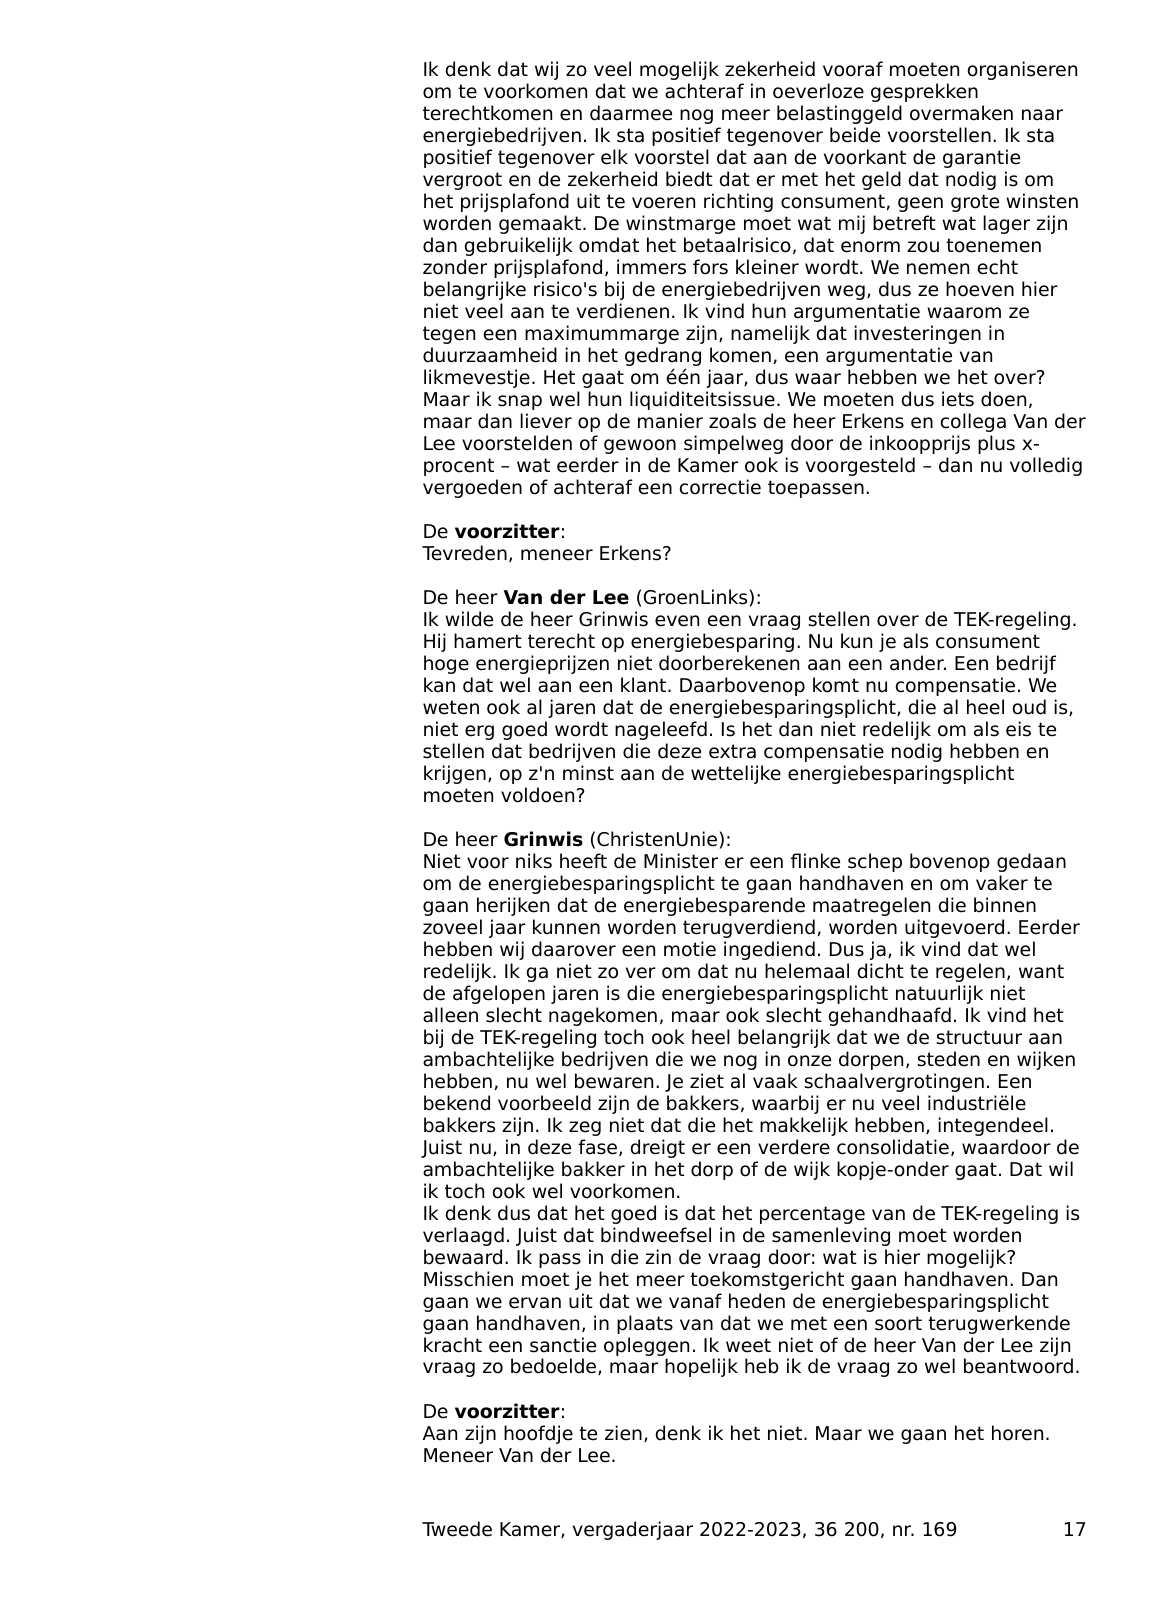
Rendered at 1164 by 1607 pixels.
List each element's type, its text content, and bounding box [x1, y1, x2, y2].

text Ik denk dat wij zo veel mogelijk zekerheid vooraf moeten organiseren om te voorkomen dat we achteraf in oeverloze gesprekken terechtkomen en daarmee nog meer belastinggeld overmaken naar energiebedrijven. Ik sta positief tegenover beide voorstellen. Ik sta positief tegenover elk voorstel dat aan de voorkant de garantie vergroot en de zekerheid biedt dat er met het geld dat nodig is om het prijsplafond uit te voeren richting consument, geen grote winsten worden gemaakt. De winstmarge moet wat mij betreft wat lager zijn dan gebruikelijk omdat het betaalrisico, dat enorm zou toenemen zonder prijsplafond, immers fors kleiner wordt. We nemen echt belangrijke risico's bij de energiebedrijven weg, dus ze hoeven hier niet veel aan te verdienen. Ik vind hun argumentatie waarom ze tegen een maximummarge zijn, namelijk dat investeringen in duurzaamheid in het gedrang komen, een argumentatie van likmevestje. Het gaat om één jaar, dus waar hebben we het over? Maar ik snap wel hun liquiditeitsissue. We moeten dus iets doen, maar dan liever op de manier zoals de heer Erkens en collega Van der Lee voorstelden of gewoon simpelweg door de inkoopprijs plus x-procent – wat eerder in de Kamer ook is voorgesteld – dan nu volledig vergoeden of achteraf een correctie toepassen. [422, 59, 1087, 499]
text Tevreden, meneer Erkens? [422, 543, 1087, 565]
text Ik wilde de heer Grinwis even een vraag stellen over de TEK-regeling. Hij hamert terecht op energiebesparing. Nu kun je als consument hoge energieprijzen niet doorberekenen aan een ander. Een bedrijf kan dat wel aan een klant. Daarbovenop komt nu compensatie. We weten ook al jaren dat de energiebesparingsplicht, die al heel oud is, niet erg goed wordt nageleefd. Is het dan niet redelijk om als eis te stellen dat bedrijven die deze extra compensatie nodig hebben en krijgen, op z'n minst aan de wettelijke energiebesparingsplicht moeten voldoen? [422, 609, 1087, 807]
text Aan zijn hoofdje te zien, denk ik het niet. Maar we gaan het horen. Meneer Van der Lee. [422, 1423, 1087, 1467]
text Niet voor niks heeft de Minister er een flinke schep bovenop gedaan om de energiebesparingsplicht te gaan handhaven en om vaker te gaan herijken dat de energiebesparende maatregelen die binnen zoveel jaar kunnen worden terugverdiend, worden uitgevoerd. Eerder hebben wij daarover een motie ingediend. Dus ja, ik vind dat wel redelijk. Ik ga niet zo ver om dat nu helemaal dicht te regelen, want de afgelopen jaren is die energiebesparingsplicht natuurlijk niet alleen slecht nagekomen, maar ook slecht gehandhaafd. Ik vind het bij de TEK-regeling toch ook heel belangrijk dat we de structuur aan ambachtelijke bedrijven die we nog in onze dorpen, steden en wijken hebben, nu wel bewaren. Je ziet al vaak schaalvergrotingen. Een bekend voorbeeld zijn de bakkers, waarbij er nu veel industriële bakkers zijn. Ik zeg niet dat die het makkelijk hebben, integendeel. Juist nu, in deze fase, dreigt er een verdere consolidatie, waardoor de ambachtelijke bakker in het dorp of de wijk kopje-onder gaat. Dat wil ik toch ook wel voorkomen. [422, 851, 1087, 1203]
text De heer Van der Lee (GroenLinks): [422, 587, 1087, 609]
text De voorzitter: [422, 521, 1087, 543]
text Ik denk dus dat het goed is dat het percentage van de TEK-regeling is verlaagd. Juist dat bindweefsel in de samenleving moet worden bewaard. Ik pass in die zin de vraag door: wat is hier mogelijk? Misschien moet je het meer toekomstgericht gaan handhaven. Dan gaan we ervan uit dat we vanaf heden de energiebesparingsplicht gaan handhaven, in plaats van dat we met een soort terugwerkende kracht een sanctie opleggen. Ik weet niet of de heer Van der Lee zijn vraag zo bedoelde, maar hopelijk heb ik de vraag zo wel beantwoord. [422, 1203, 1087, 1378]
text De voorzitter: [422, 1401, 1087, 1423]
text De heer Grinwis (ChristenUnie): [422, 829, 1087, 851]
